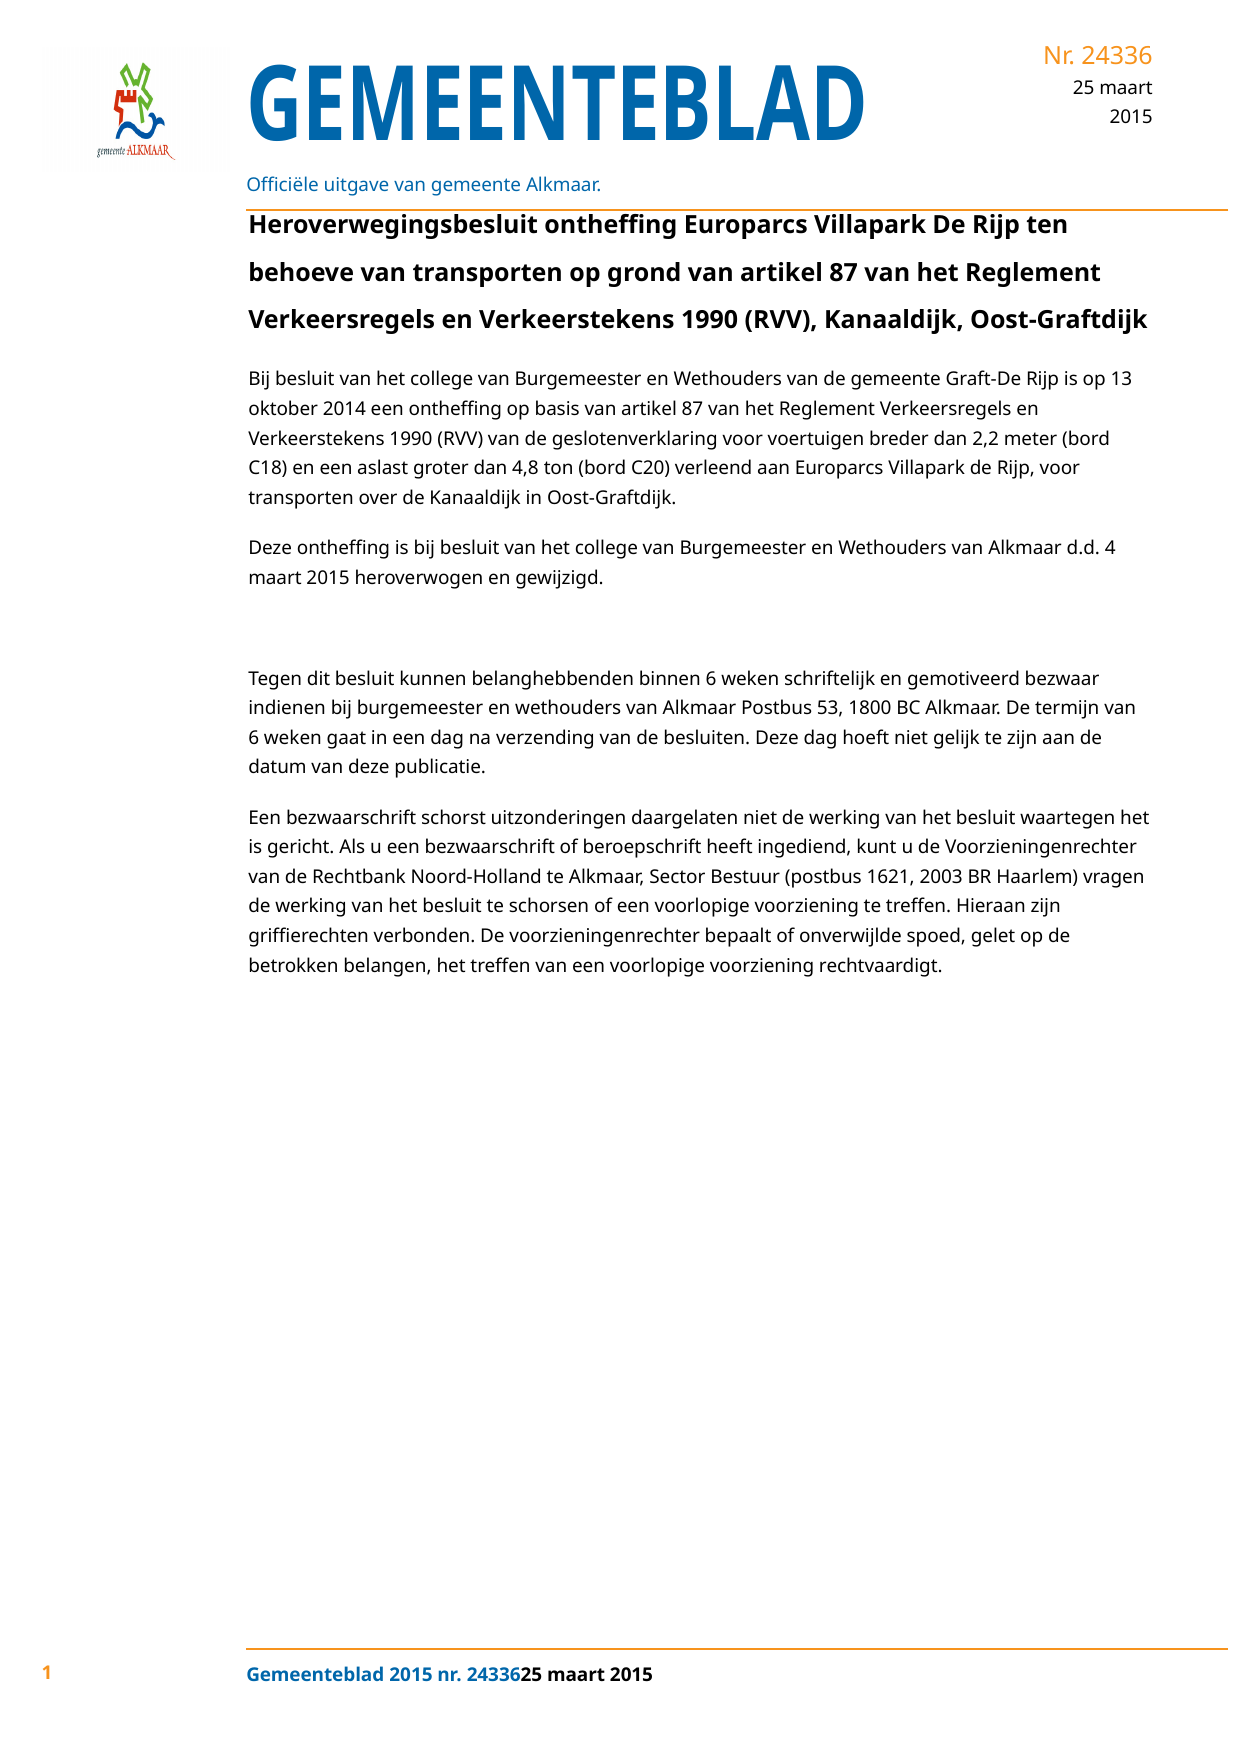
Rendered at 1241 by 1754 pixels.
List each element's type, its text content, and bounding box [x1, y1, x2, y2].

text Bij besluit van het college van Burgemeester en Wethouders van de gemeente Graft-De Rijp is op 13 oktober 2014 een ontheffing op basis van artikel 87 van het Reglement Verkeersregels en Verkeerstekens 1990 (RVV) van de geslotenverklaring voor voertuigen breder dan 2,2 meter (bord C18) en een aslast groter dan 4,8 ton (bord C20) verleend aan Europarcs Villapark de Rijp, voor transporten over de Kanaaldijk in Oost-Graftdijk. [248, 366, 1152, 509]
text Tegen dit besluit kunnen belanghebbenden binnen 6 weken schriftelijk en gemotiveerd bezwaar indienen bij burgemeester en wethouders van Alkmaar Postbus 53, 1800 BC Alkmaar. De termijn van 6 weken gaat in een dag na verzending van de besluiten. Deze dag hoeft niet gelijk te zijn aan de datum van deze publicatie. [248, 665, 1152, 779]
picture [41, 47, 231, 172]
text Deze ontheffing is bij besluit van het college van Burgemeester en Wethouders van Alkmaar d.d. 4 maart 2015 heroverwogen en gewijzigd. [248, 534, 1152, 589]
text Een bezwaarschrift schorst uitzonderingen daargelaten niet de werking van het besluit waartegen het is gericht. Als u een bezwaarschrift of beroepschrift heeft ingediend, kunt u de Voorzieningenrechter van de Rechtbank Noord-Holland te Alkmaar, Sector Bestuur (postbus 1621, 2003 BR Haarlem) vragen de werking van het besluit te schorsen of een voorlopige voorziening te treffen. Hieraan zijn griffierechten verbonden. De voorzieningenrechter bepaalt of onverwijlde spoed, gelet op de betrokken belangen, het treffen van een voorlopige voorziening rechtvaardigt. [248, 804, 1152, 977]
text Heroverwegingsbesluit ontheffing Europarcs Villapark De Rijp ten behoeve van transporten op grond van artikel 87 van het Reglement Verkeersregels en Verkeerstekens 1990 (RVV), Kanaaldijk, Oost-Graftdijk [248, 211, 1152, 336]
